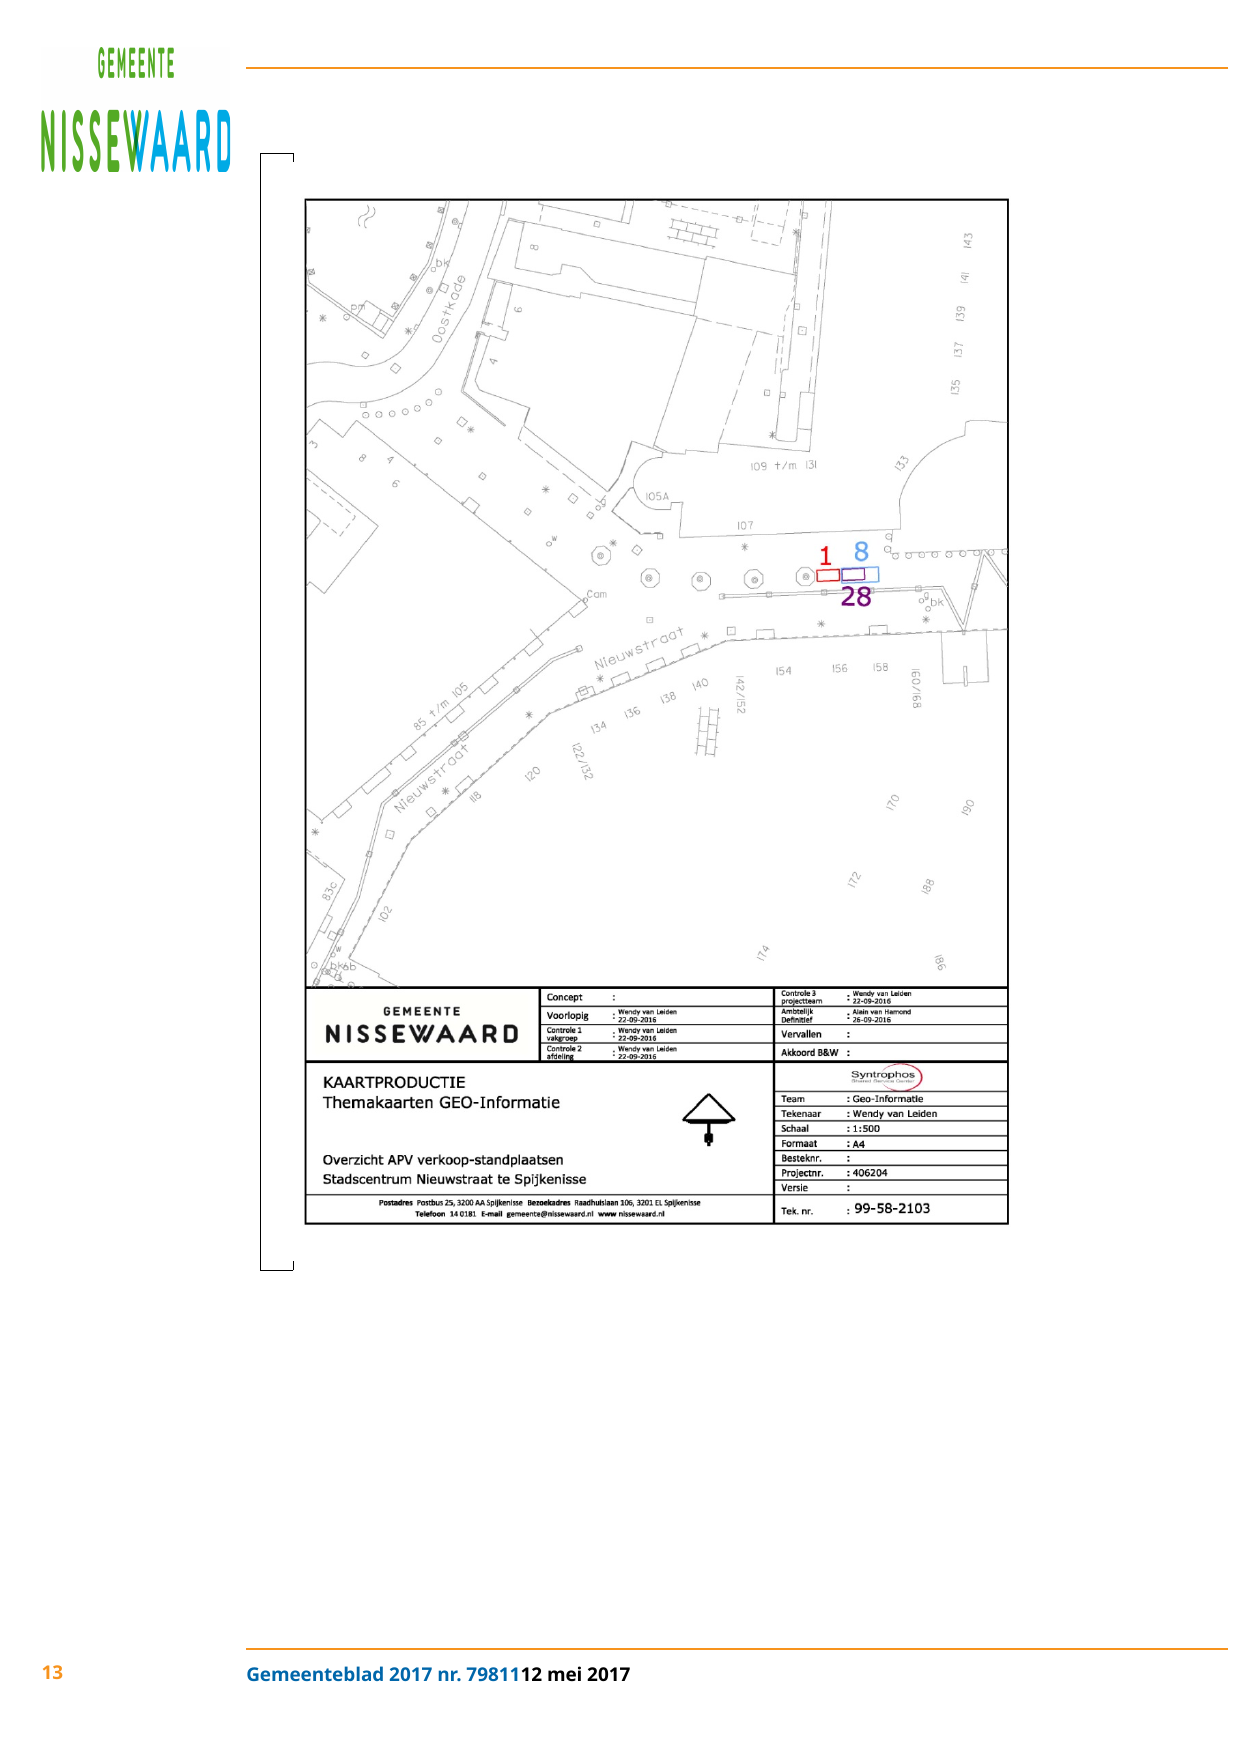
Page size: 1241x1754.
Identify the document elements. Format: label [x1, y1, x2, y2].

picture [154, 157, 165, 172]
picture [176, 157, 187, 172]
picture [201, 122, 206, 138]
picture [268, 162, 1045, 1261]
picture [41, 47, 231, 172]
picture [200, 151, 206, 172]
picture [222, 122, 227, 160]
